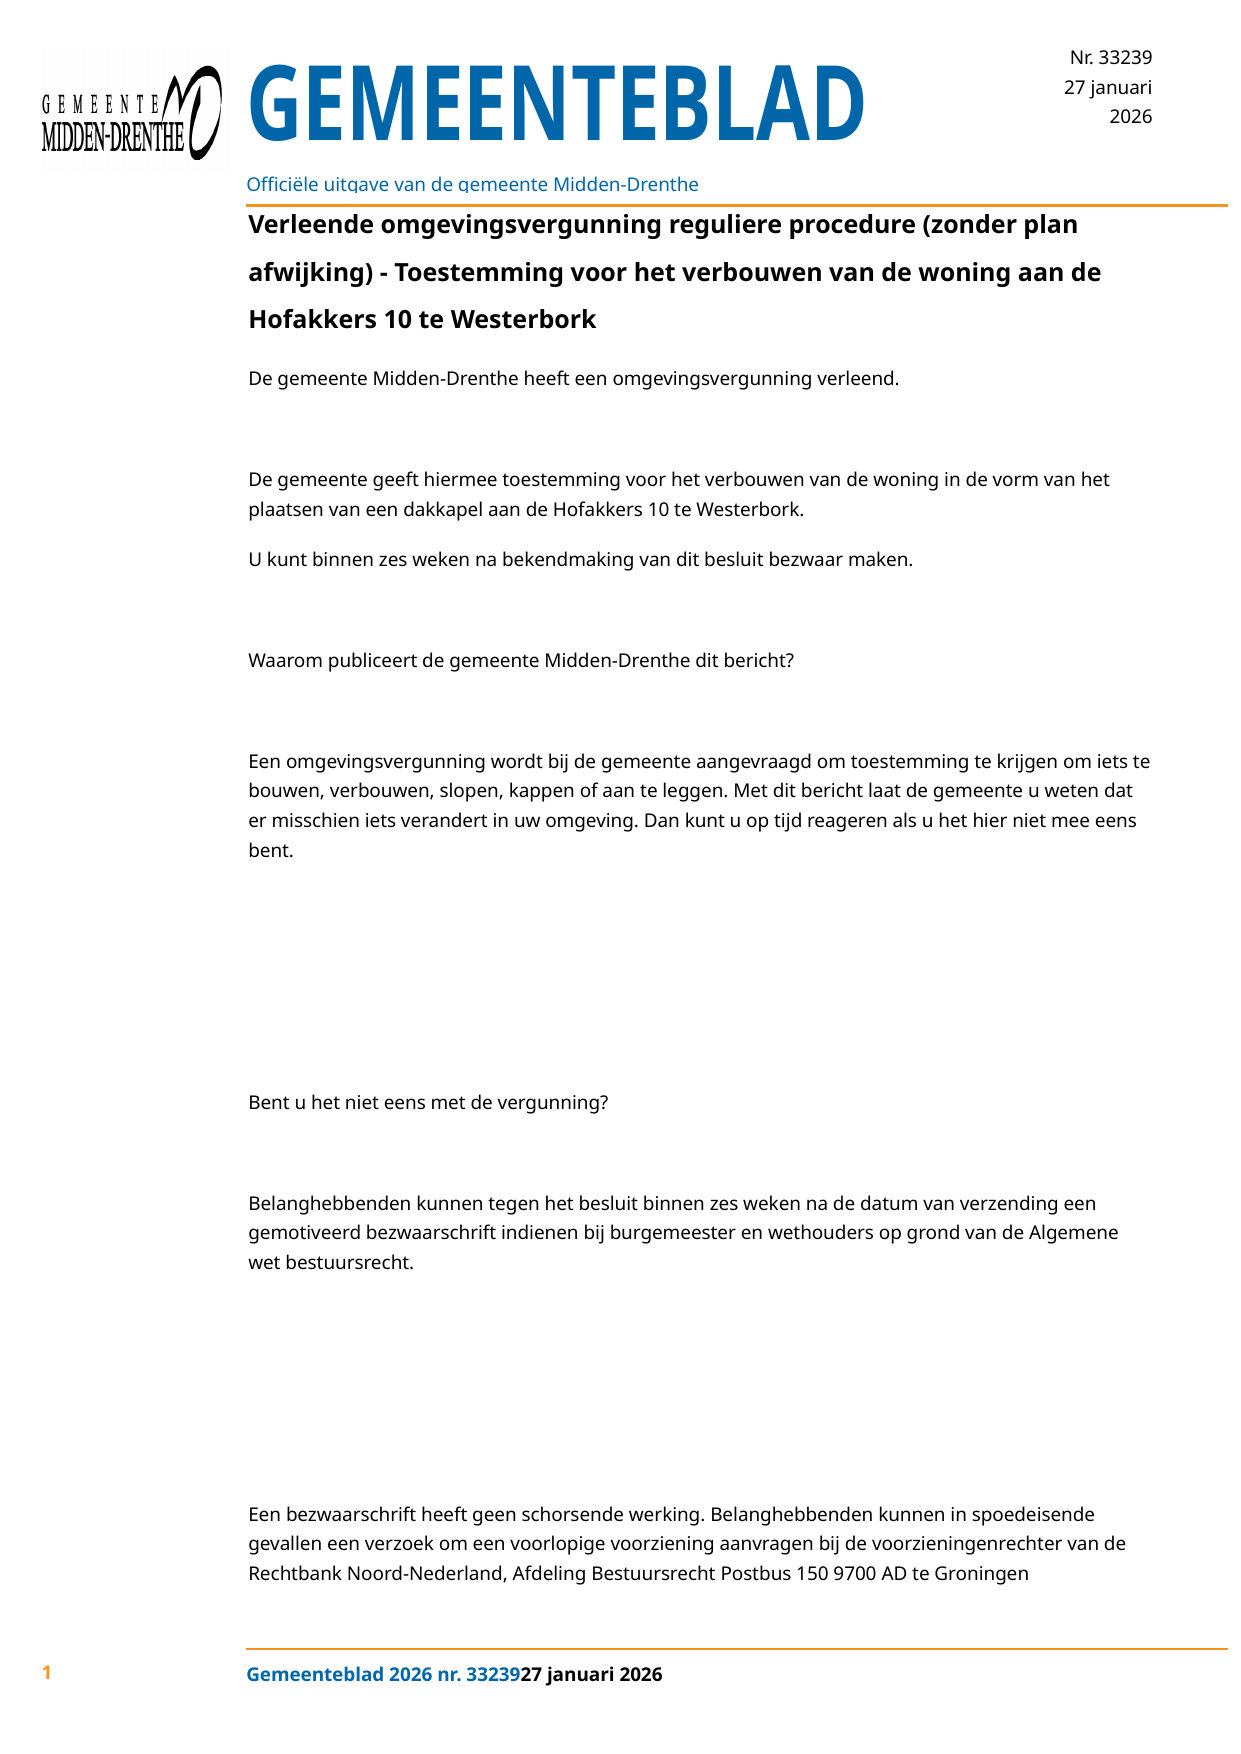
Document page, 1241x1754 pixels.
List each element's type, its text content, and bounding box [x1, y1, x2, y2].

text U kunt binnen zes weken na bekendmaking van dit besluit bezwaar maken. [248, 546, 1152, 572]
text De gemeente Midden-Drenthe heeft een omgevingsvergunning verleend. [248, 366, 1152, 391]
text Verleende omgevingsvergunning reguliere procedure (zonder plan afwijking) - Toestemming voor het verbouwen van de woning aan de Hofakkers 10 te Westerbork [248, 207, 1152, 336]
text Bent u het niet eens met de vergunning? [248, 1089, 1152, 1114]
picture [41, 47, 231, 172]
text Een bezwaarschrift heeft geen schorsende werking. Belanghebbenden kunnen in spoedeisende gevallen een verzoek om een voorlopige voorziening aanvragen bij de voorzieningenrechter van de Rechtbank Noord-Nederland, Afdeling Bestuursrecht Postbus 150 9700 AD te Groningen [248, 1501, 1152, 1586]
text Een omgevingsvergunning wordt bij de gemeente aangevraagd om toestemming te krijgen om iets te bouwen, verbouwen, slopen, kappen of aan te leggen. Met dit bericht laat de gemeente u weten dat er misschien iets verandert in uw omgeving. Dan kunt u op tijd reageren als u het hier niet mee eens bent. [248, 748, 1152, 862]
text Belanghebbenden kunnen tegen het besluit binnen zes weken na de datum van verzending een gemotiveerd bezwaarschrift indienen bij burgemeester en wethouders op grond van de Algemene wet bestuursrecht. [248, 1190, 1152, 1274]
text De gemeente geeft hiermee toestemming voor het verbouwen van de woning in de vorm van het plaatsen van een dakkapel aan de Hofakkers 10 te Westerbork. [248, 466, 1152, 522]
text Waarom publiceert de gemeente Midden-Drenthe dit bericht? [248, 647, 1152, 673]
